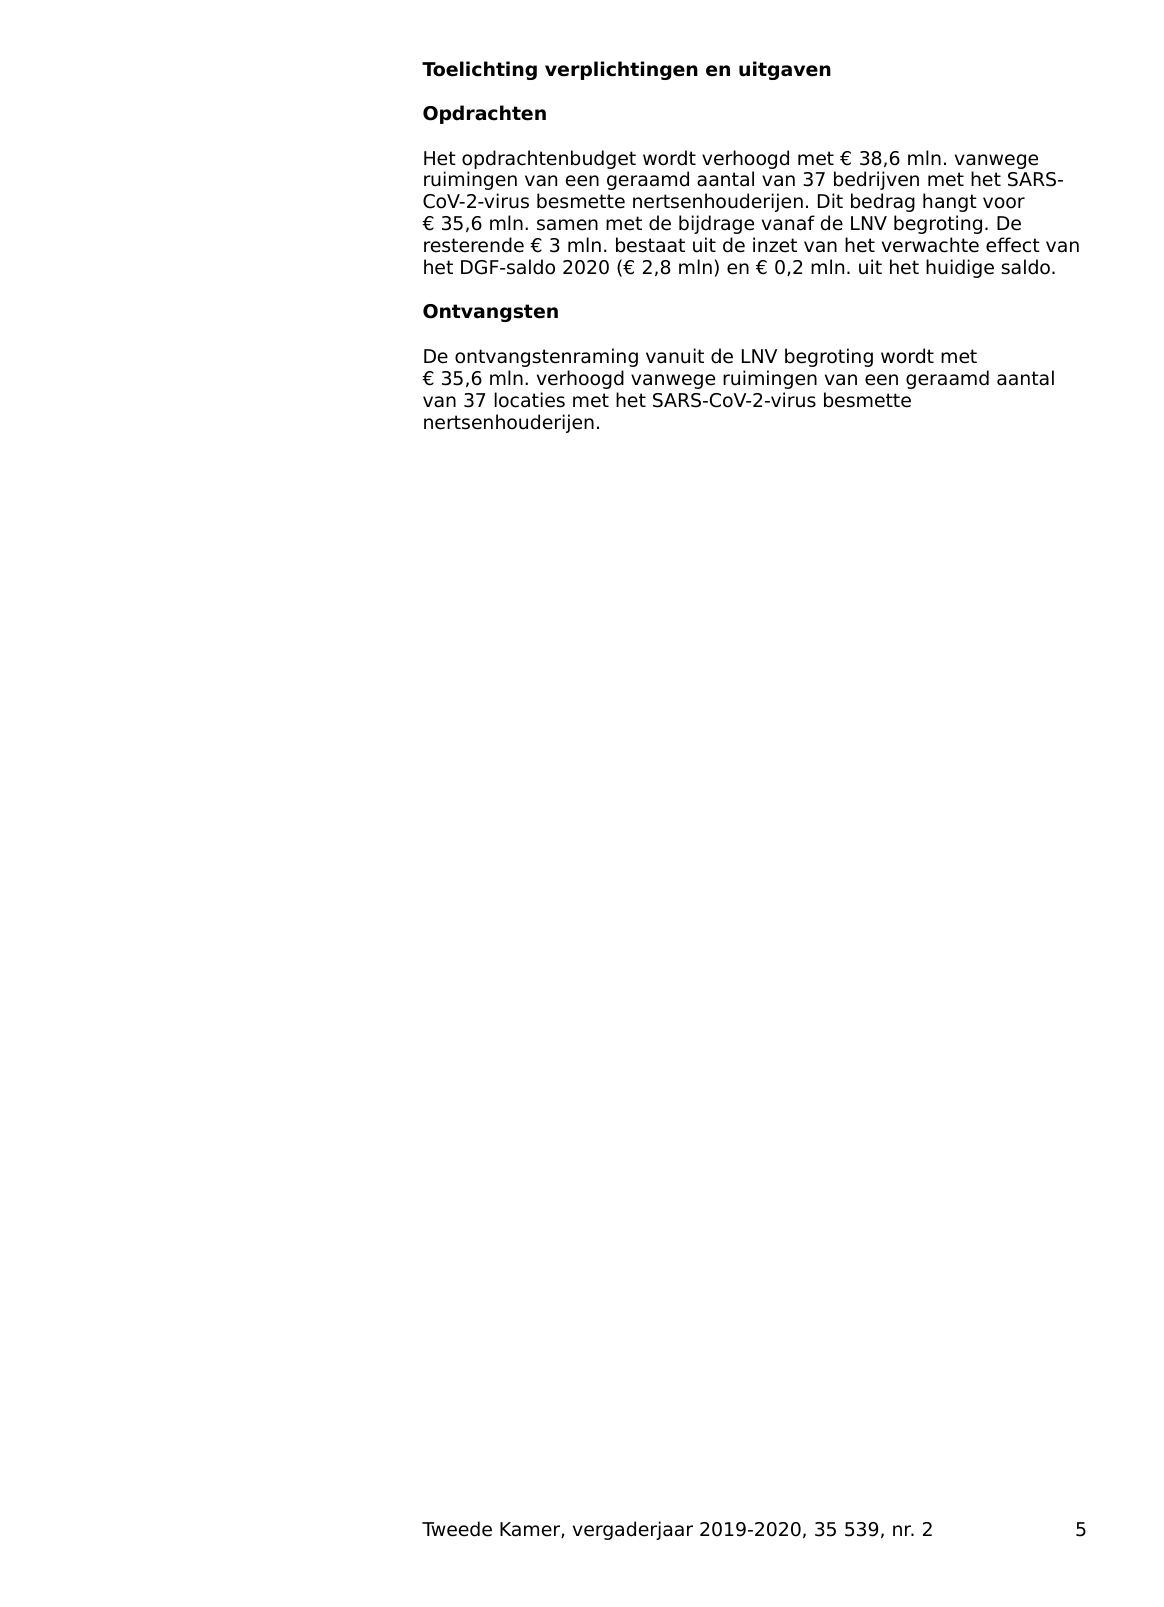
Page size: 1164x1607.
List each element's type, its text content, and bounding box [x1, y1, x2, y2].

subtitle Toelichting verplichtingen en uitgaven [422, 59, 1087, 81]
subtitle Opdrachten [422, 103, 1087, 125]
subtitle Ontvangsten [422, 301, 1087, 323]
text Het opdrachtenbudget wordt verhoogd met € 38,6 mln. vanwege ruimingen van een geraamd aantal van 37 bedrijven met het SARS-CoV-2-virus besmette nertsenhouderijen. Dit bedrag hangt voor € 35,6 mln. samen met de bijdrage vanaf de LNV begroting. De resterende € 3 mln. bestaat uit de inzet van het verwachte effect van het DGF-saldo 2020 (€ 2,8 mln) en € 0,2 mln. uit het huidige saldo. [422, 147, 1087, 279]
text De ontvangstenraming vanuit de LNV begroting wordt met € 35,6 mln. verhoogd vanwege ruimingen van een geraamd aantal van 37 locaties met het SARS-CoV-2-virus besmette nertsenhouderijen. [422, 346, 1087, 433]
